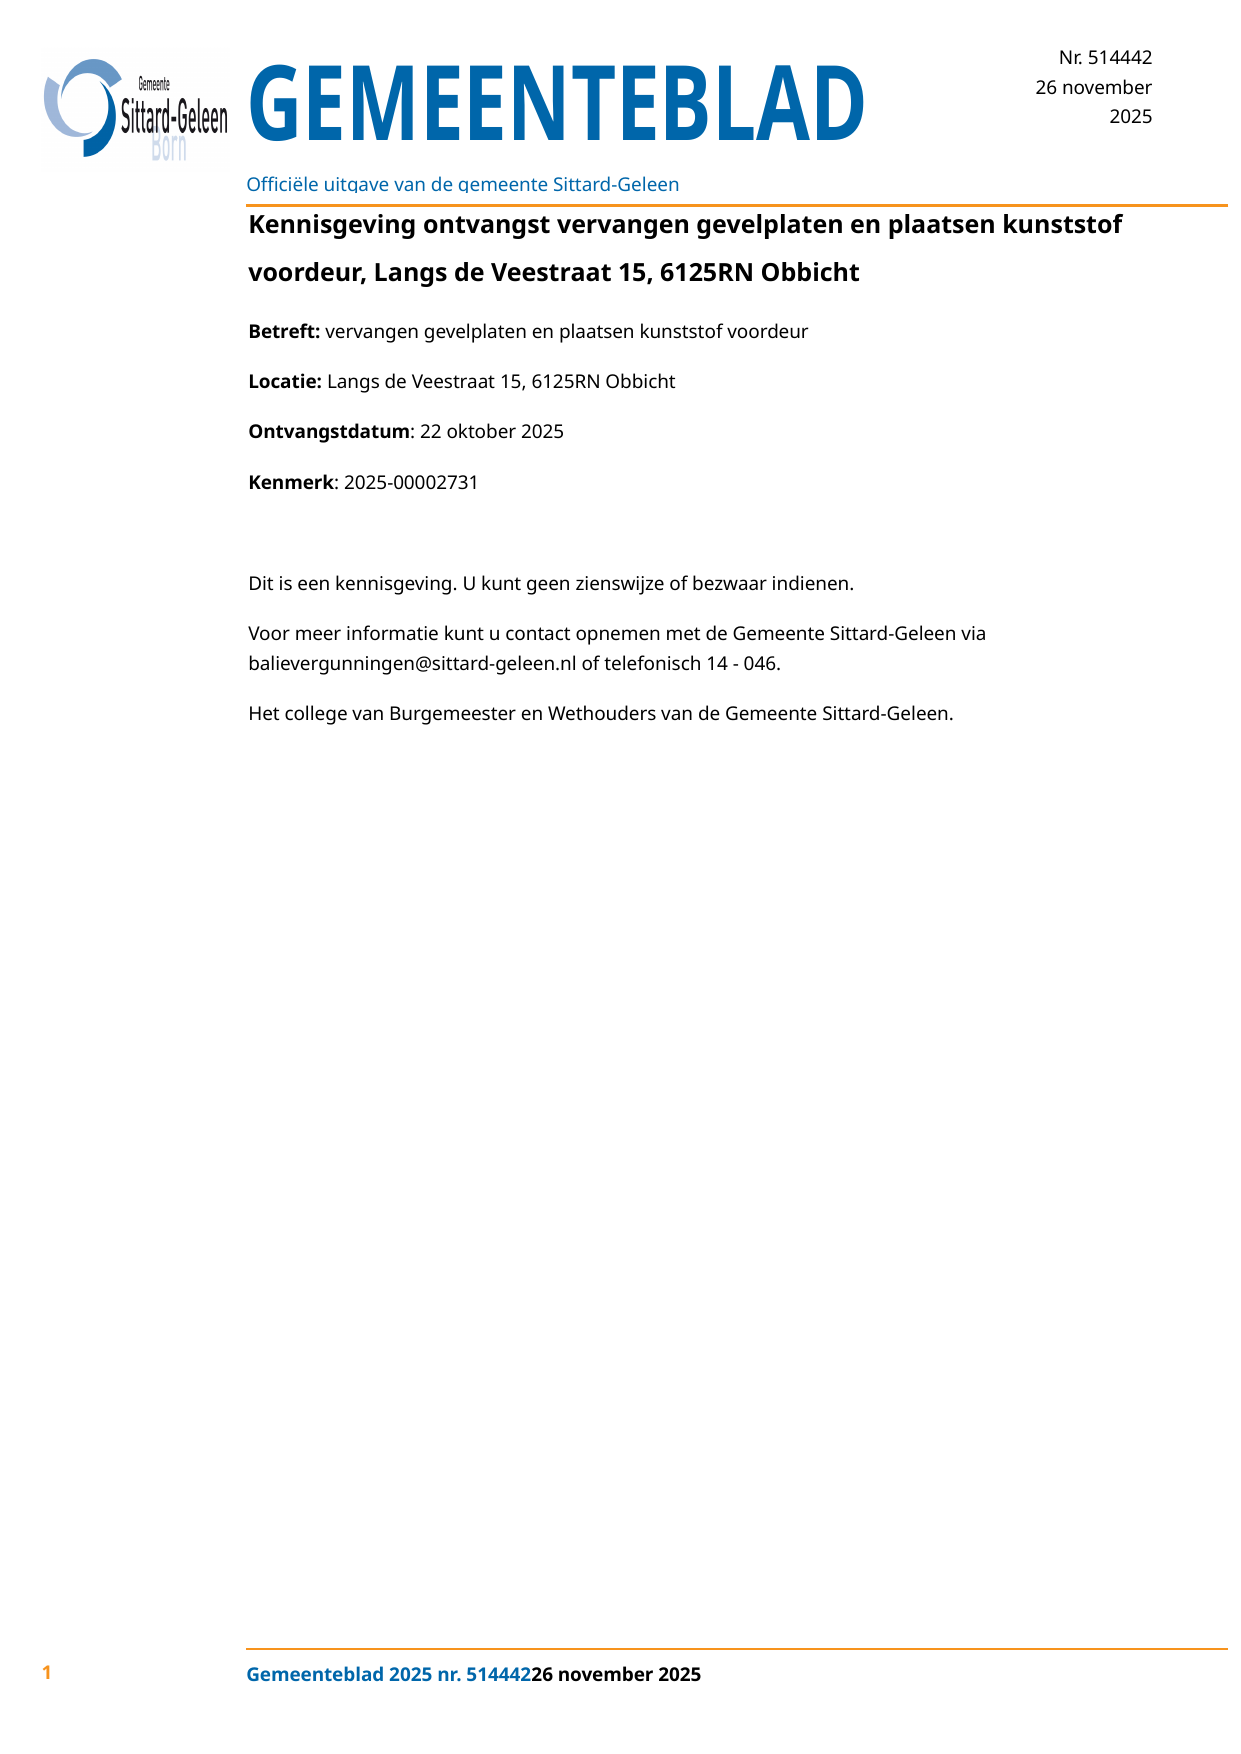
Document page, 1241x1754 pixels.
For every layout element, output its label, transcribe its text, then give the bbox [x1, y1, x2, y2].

text Locatie: Langs de Veestraat 15, 6125RN Obbicht [248, 368, 1152, 394]
text Voor meer informatie kunt u contact opnemen met de Gemeente Sittard-Geleen via balievergunningen@sittard-geleen.nl of telefonisch 14 - 046. [248, 620, 1152, 676]
text Kenmerk: 2025-00002731 [248, 469, 1152, 495]
picture [41, 47, 231, 172]
text Betreft: vervangen gevelplaten en plaatsen kunststof voordeur [248, 318, 1152, 344]
text Ontvangstdatum: 22 oktober 2025 [248, 419, 1152, 444]
text Het college van Burgemeester en Wethouders van de Gemeente Sittard-Geleen. [248, 700, 1152, 726]
text Dit is een kennisgeving. U kunt geen zienswijze of bezwaar indienen. [248, 570, 1152, 596]
text Kennisgeving ontvangst vervangen gevelplaten en plaatsen kunststof voordeur, Langs de Veestraat 15, 6125RN Obbicht [248, 207, 1152, 288]
